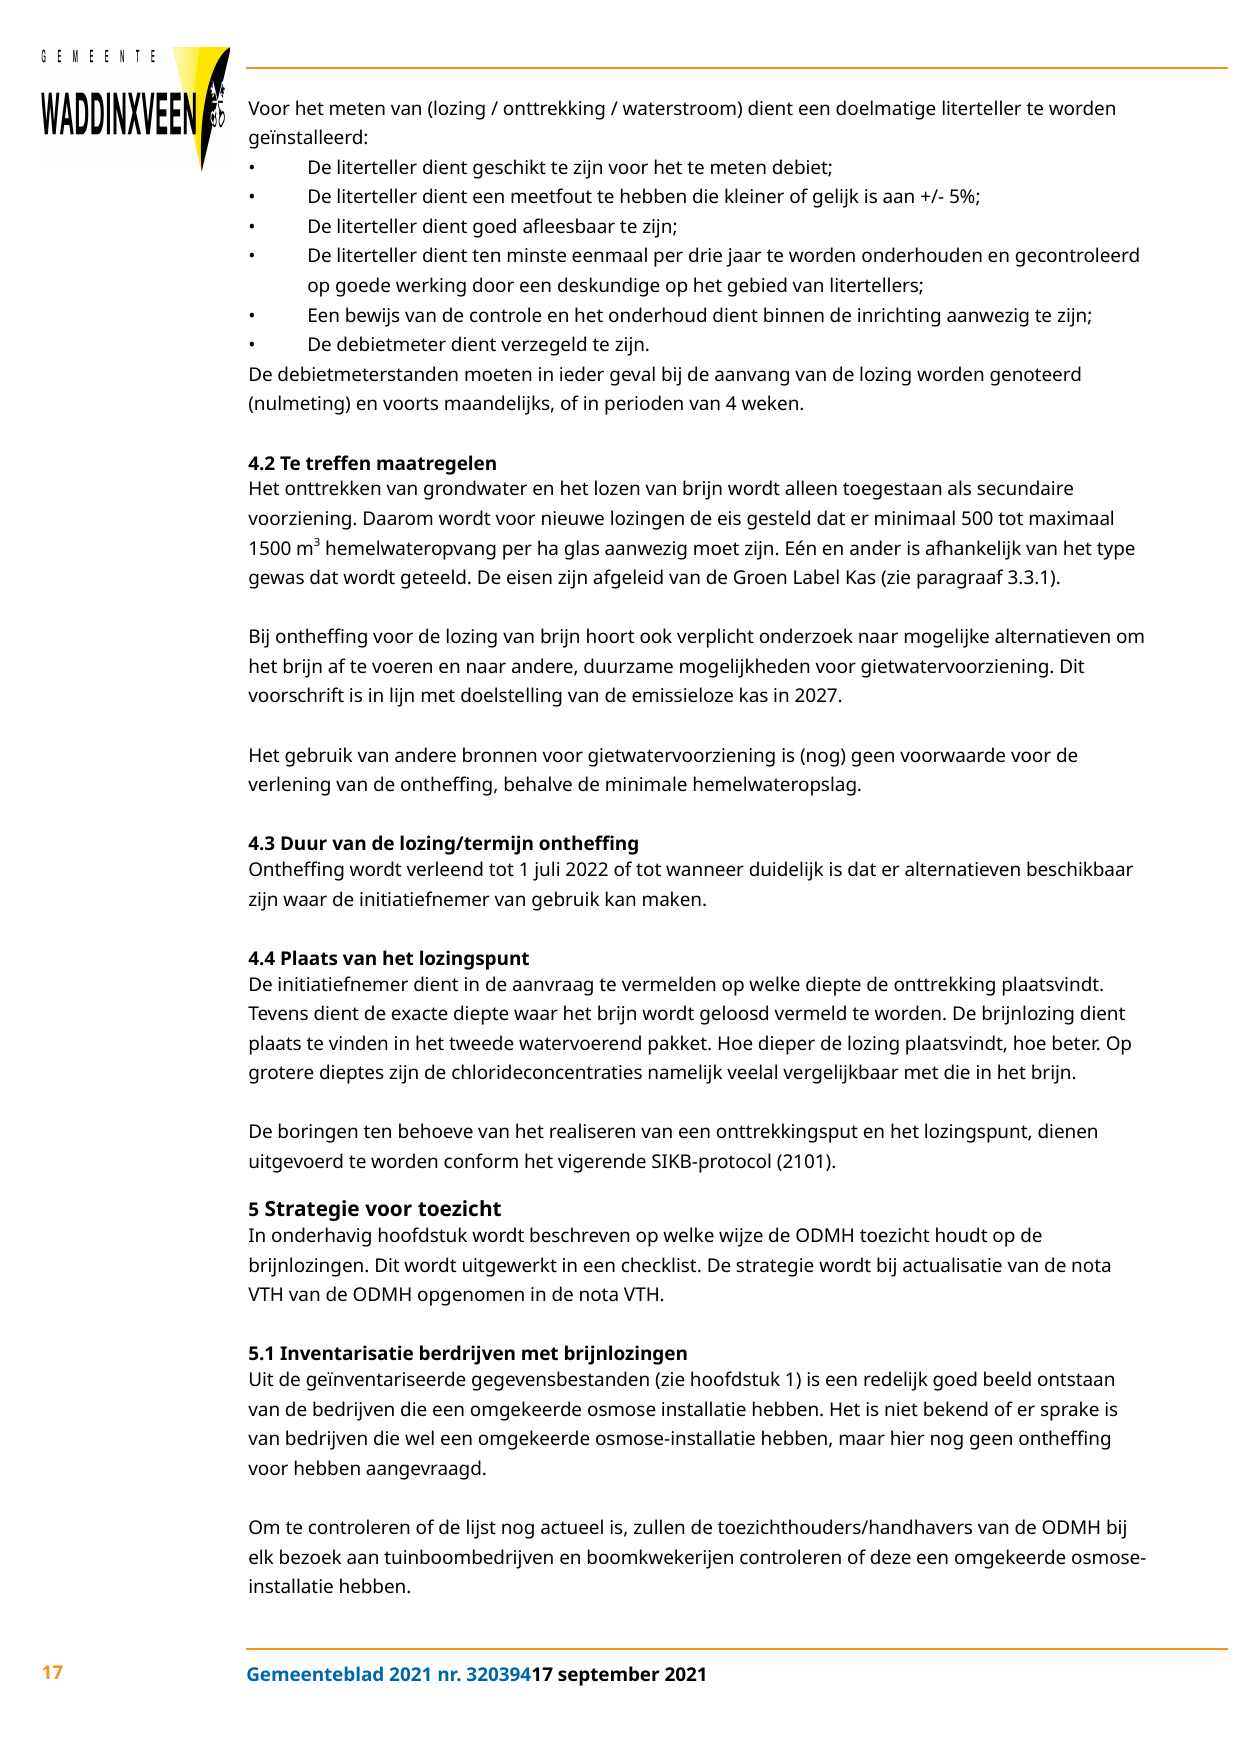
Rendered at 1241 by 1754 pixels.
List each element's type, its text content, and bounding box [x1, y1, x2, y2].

text Uit de geïnventariseerde gegevensbestanden (zie hoofdstuk 1) is een redelijk goed beeld ontstaan van de bedrijven die een omgekeerde osmose installatie hebben. Het is niet bekend of er sprake is van bedrijven die wel een omgekeerde osmose-installatie hebben, maar hier nog geen ontheffing voor hebben aangevraagd. [248, 1366, 1152, 1481]
text Het gebruik van andere bronnen voor gietwatervoorziening is (nog) geen voorwaarde voor de verlening van de ontheffing, behalve de minimale hemelwateropslag. [248, 742, 1152, 797]
text Bij ontheffing voor de lozing van brijn hoort ook verplicht onderzoek naar mogelijke alternatieven om het brijn af te voeren en naar andere, duurzame mogelijkheden voor gietwatervoorziening. Dit voorschrift is in lijn met doelstelling van de emissieloze kas in 2027. [248, 623, 1152, 708]
text 4.4 Plaats van het lozingspunt [248, 945, 1152, 971]
text Het onttrekken van grondwater en het lozen van brijn wordt alleen toegestaan als secundaire voorziening. Daarom wordt voor nieuwe lozingen de eis gesteld dat er minimaal 500 tot maximaal 1500 m3 hemelwateropvang per ha glas aanwezig moet zijn. Eén en ander is afhankelijk van het type gewas dat wordt geteeld. De eisen zijn afgeleid van de Groen Label Kas (zie paragraaf 3.3.1). [248, 476, 1152, 590]
text Ontheffing wordt verleend tot 1 juli 2022 of tot wanneer duidelijk is dat er alternatieven beschikbaar zijn waar de initiatiefnemer van gebruik kan maken. [248, 856, 1152, 912]
text De initiatiefnemer dient in de aanvraag te vermelden op welke diepte de onttrekking plaatsvindt. Tevens dient de exacte diepte waar het brijn wordt geloosd vermeld te worden. De brijnlozing dient plaats te vinden in het tweede watervoerend pakket. Hoe dieper de lozing plaatsvindt, hoe beter. Op grotere dieptes zijn de chlorideconcentraties namelijk veelal vergelijkbaar met die in het brijn. [248, 971, 1152, 1085]
list De literteller dient ten minste eenmaal per drie jaar te worden onderhouden en gecontroleerd op goede werking door een deskundige op het gebied van litertellers; [248, 243, 1152, 298]
text Om te controleren of de lijst nog actueel is, zullen de toezichthouders/handhavers van de ODMH bij elk bezoek aan tuinboombedrijven en boomkwekerijen controleren of deze een omgekeerde osmose-installatie hebben. [248, 1514, 1152, 1599]
text De boringen ten behoeve van het realiseren van een onttrekkingsput en het lozingspunt, dienen uitgevoerd te worden conform het vigerende SIKB-protocol (2101). [248, 1119, 1152, 1174]
picture [41, 47, 231, 172]
text In onderhavig hoofdstuk wordt beschreven op welke wijze de ODMH toezicht houdt op de brijnlozingen. Dit wordt uitgewerkt in een checklist. De strategie wordt bij actualisatie van de nota VTH van de ODMH opgenomen in de nota VTH. [248, 1222, 1152, 1307]
list De literteller dient goed afleesbaar te zijn; [248, 213, 1152, 239]
list Een bewijs van de controle en het onderhoud dient binnen de inrichting aanwezig te zijn; [248, 302, 1152, 328]
text 5.1 Inventarisatie berdrijven met brijnlozingen [248, 1341, 1152, 1366]
text 4.3 Duur van de lozing/termijn ontheffing [248, 831, 1152, 856]
text De debietmeterstanden moeten in ieder geval bij de aanvang van de lozing worden genoteerd (nulmeting) en voorts maandelijks, of in perioden van 4 weken. [248, 361, 1152, 416]
list De debietmeter dient verzegeld te zijn. [248, 331, 1152, 357]
text Voor het meten van (lozing / onttrekking / waterstroom) dient een doelmatige literteller te worden geïnstalleerd: [248, 95, 1152, 150]
list De literteller dient een meetfout te hebben die kleiner of gelijk is aan +/- 5%; [248, 183, 1152, 209]
list De literteller dient geschikt te zijn voor het te meten debiet; [248, 154, 1152, 180]
text 4.2 Te treffen maatregelen [248, 450, 1152, 476]
text 5 Strategie voor toezicht [248, 1194, 1152, 1222]
